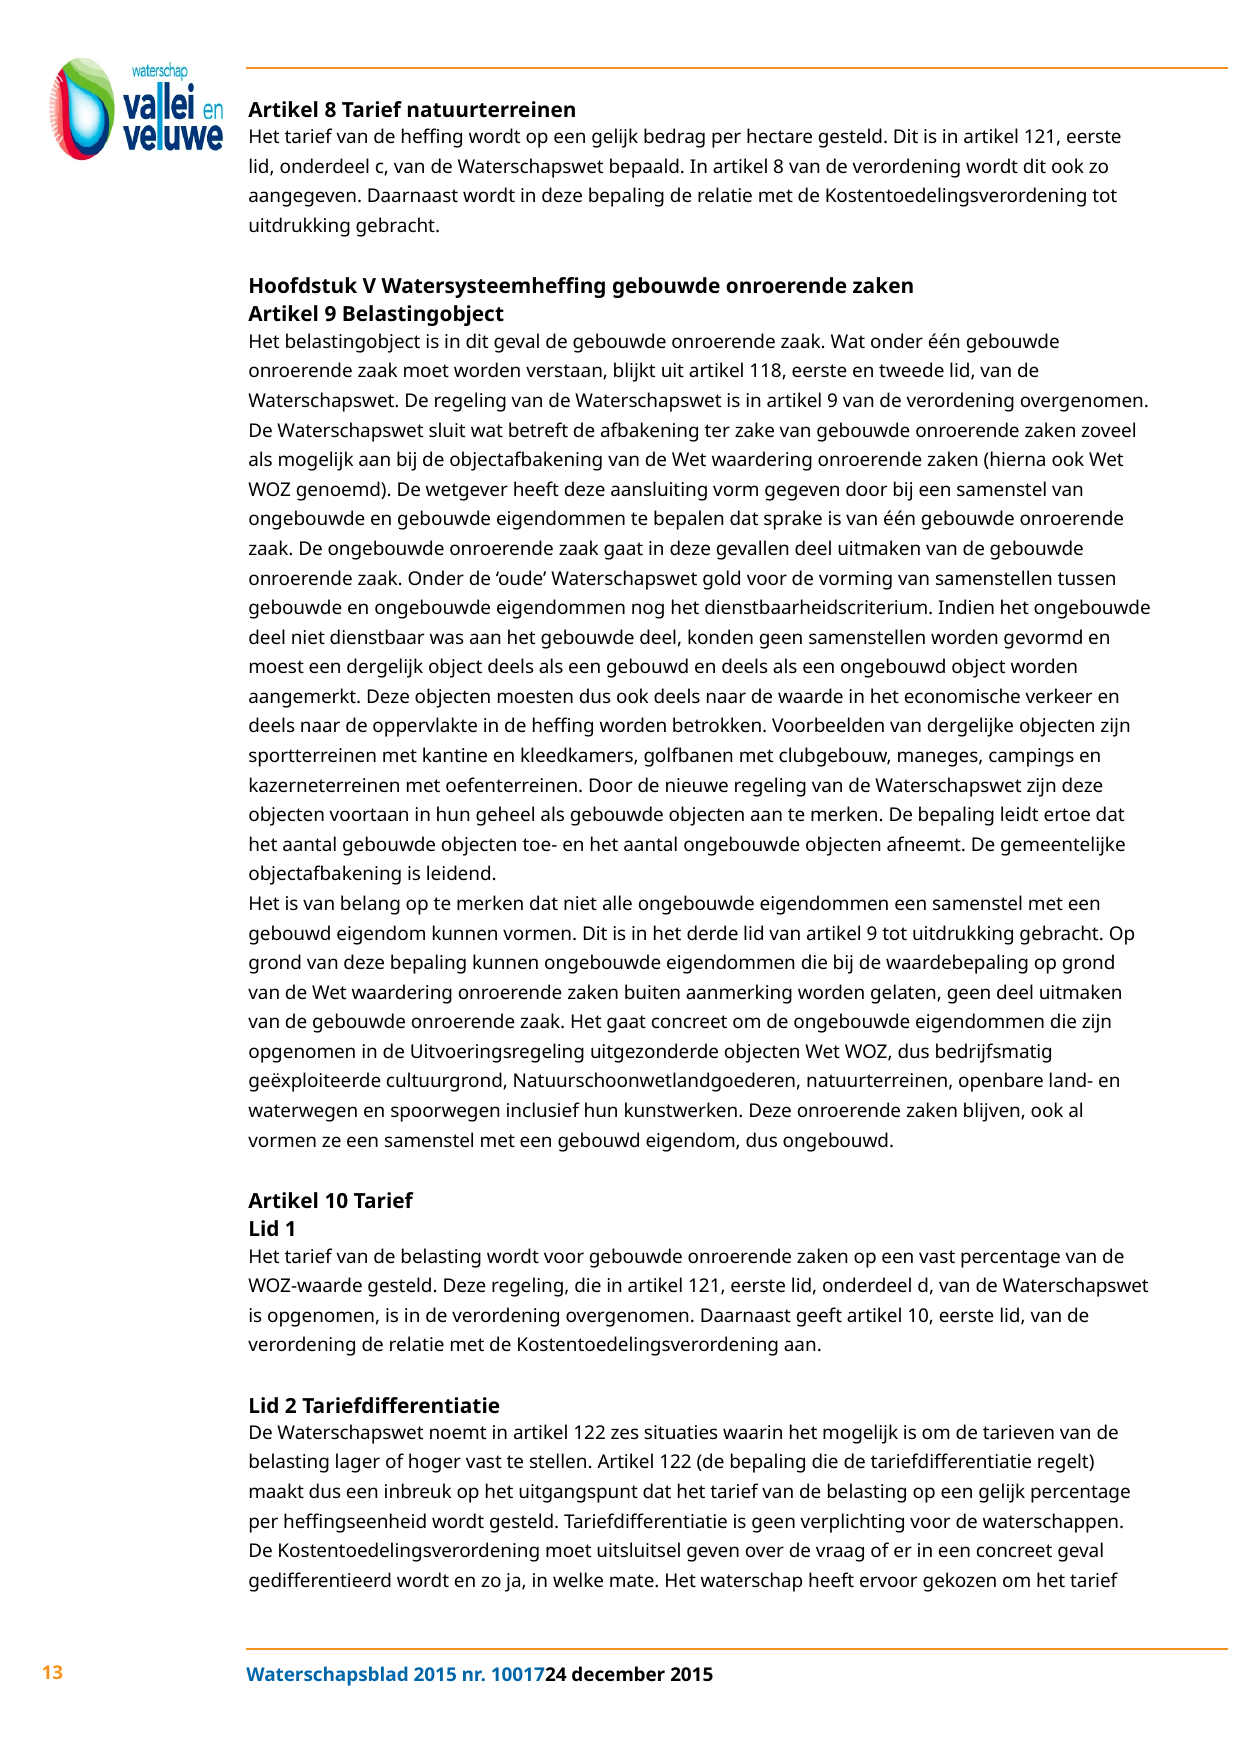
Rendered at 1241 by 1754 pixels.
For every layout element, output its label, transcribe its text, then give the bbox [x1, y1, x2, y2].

text Artikel 10 Tarief [248, 1186, 1152, 1214]
text Het tarief van de belasting wordt voor gebouwde onroerende zaken op een vast percentage van de WOZ-waarde gesteld. Deze regeling, die in artikel 121, eerste lid, onderdeel d, van de Waterschapswet is opgenomen, is in de verordening overgenomen. Daarnaast geeft artikel 10, eerste lid, van de verordening de relatie met de Kostentoedelingsverordening aan. [248, 1243, 1152, 1357]
text Lid 1 [248, 1214, 1152, 1243]
text Lid 2 Tariefdifferentiatie [248, 1391, 1152, 1419]
text Het belastingobject is in dit geval de gebouwde onroerende zaak. Wat onder één gebouwde onroerende zaak moet worden verstaan, blijkt uit artikel 118, eerste en tweede lid, van de Waterschapswet. De regeling van de Waterschapswet is in artikel 9 van de verordening overgenomen. De Waterschapswet sluit wat betreft de afbakening ter zake van gebouwde onroerende zaken zoveel als mogelijk aan bij de objectafbakening van de Wet waardering onroerende zaken (hierna ook Wet WOZ genoemd). De wetgever heeft deze aansluiting vorm gegeven door bij een samenstel van ongebouwde en gebouwde eigendommen te bepalen dat sprake is van één gebouwde onroerende zaak. De ongebouwde onroerende zaak gaat in deze gevallen deel uitmaken van de gebouwde onroerende zaak. Onder de ‘oude’ Waterschapswet gold voor de vorming van samenstellen tussen gebouwde en ongebouwde eigendommen nog het dienstbaarheidscriterium. Indien het ongebouwde deel niet dienstbaar was aan het gebouwde deel, konden geen samenstellen worden gevormd en moest een dergelijk object deels als een gebouwd en deels als een ongebouwd object worden aangemerkt. Deze objecten moesten dus ook deels naar de waarde in het economische verkeer en deels naar de oppervlakte in de heffing worden betrokken. Voorbeelden van dergelijke objecten zijn sportterreinen met kantine en kleedkamers, golfbanen met clubgebouw, maneges, campings en kazerneterreinen met oefenterreinen. Door de nieuwe regeling van de Waterschapswet zijn deze objecten voortaan in hun geheel als gebouwde objecten aan te merken. De bepaling leidt ertoe dat het aantal gebouwde objecten toe- en het aantal ongebouwde objecten afneemt. De gemeentelijke objectafbakening is leidend. [248, 328, 1152, 886]
text Het is van belang op te merken dat niet alle ongebouwde eigendommen een samenstel met een gebouwd eigendom kunnen vormen. Dit is in het derde lid van artikel 9 tot uitdrukking gebracht. Op grond van deze bepaling kunnen ongebouwde eigendommen die bij de waardebepaling op grond van de Wet waardering onroerende zaken buiten aanmerking worden gelaten, geen deel uitmaken van de gebouwde onroerende zaak. Het gaat concreet om de ongebouwde eigendommen die zijn opgenomen in de Uitvoeringsregeling uitgezonderde objecten Wet WOZ, dus bedrijfsmatig geëxploiteerde cultuurgrond, Natuurschoonwetlandgoederen, natuurterreinen, openbare land- en waterwegen en spoorwegen inclusief hun kunstwerken. Deze onroerende zaken blijven, ook al vormen ze een samenstel met een gebouwd eigendom, dus ongebouwd. [248, 890, 1152, 1152]
text Het tarief van de heffing wordt op een gelijk bedrag per hectare gesteld. Dit is in artikel 121, eerste lid, onderdeel c, van de Waterschapswet bepaald. In artikel 8 van de verordening wordt dit ook zo aangegeven. Daarnaast wordt in deze bepaling de relatie met de Kostentoedelingsverordening tot uitdrukking gebracht. [248, 123, 1152, 238]
text De Waterschapswet noemt in artikel 122 zes situaties waarin het mogelijk is om de tarieven van de belasting lager of hoger vast te stellen. Artikel 122 (de bepaling die de tariefdifferentiatie regelt) maakt dus een inbreuk op het uitgangspunt dat het tarief van de belasting op een gelijk percentage per heffingseenheid wordt gesteld. Tariefdifferentiatie is geen verplichting voor de waterschappen. De Kostentoedelingsverordening moet uitsluitsel geven over de vraag of er in een concreet geval gedifferentieerd wordt en zo ja, in welke mate. Het waterschap heeft ervoor gekozen om het tarief [248, 1419, 1152, 1593]
text Hoofdstuk V Watersysteemheffing gebouwde onroerende zaken [248, 271, 1152, 299]
text Artikel 9 Belastingobject [248, 299, 1152, 328]
picture [41, 47, 231, 172]
text Artikel 8 Tarief natuurterreinen [248, 95, 1152, 123]
